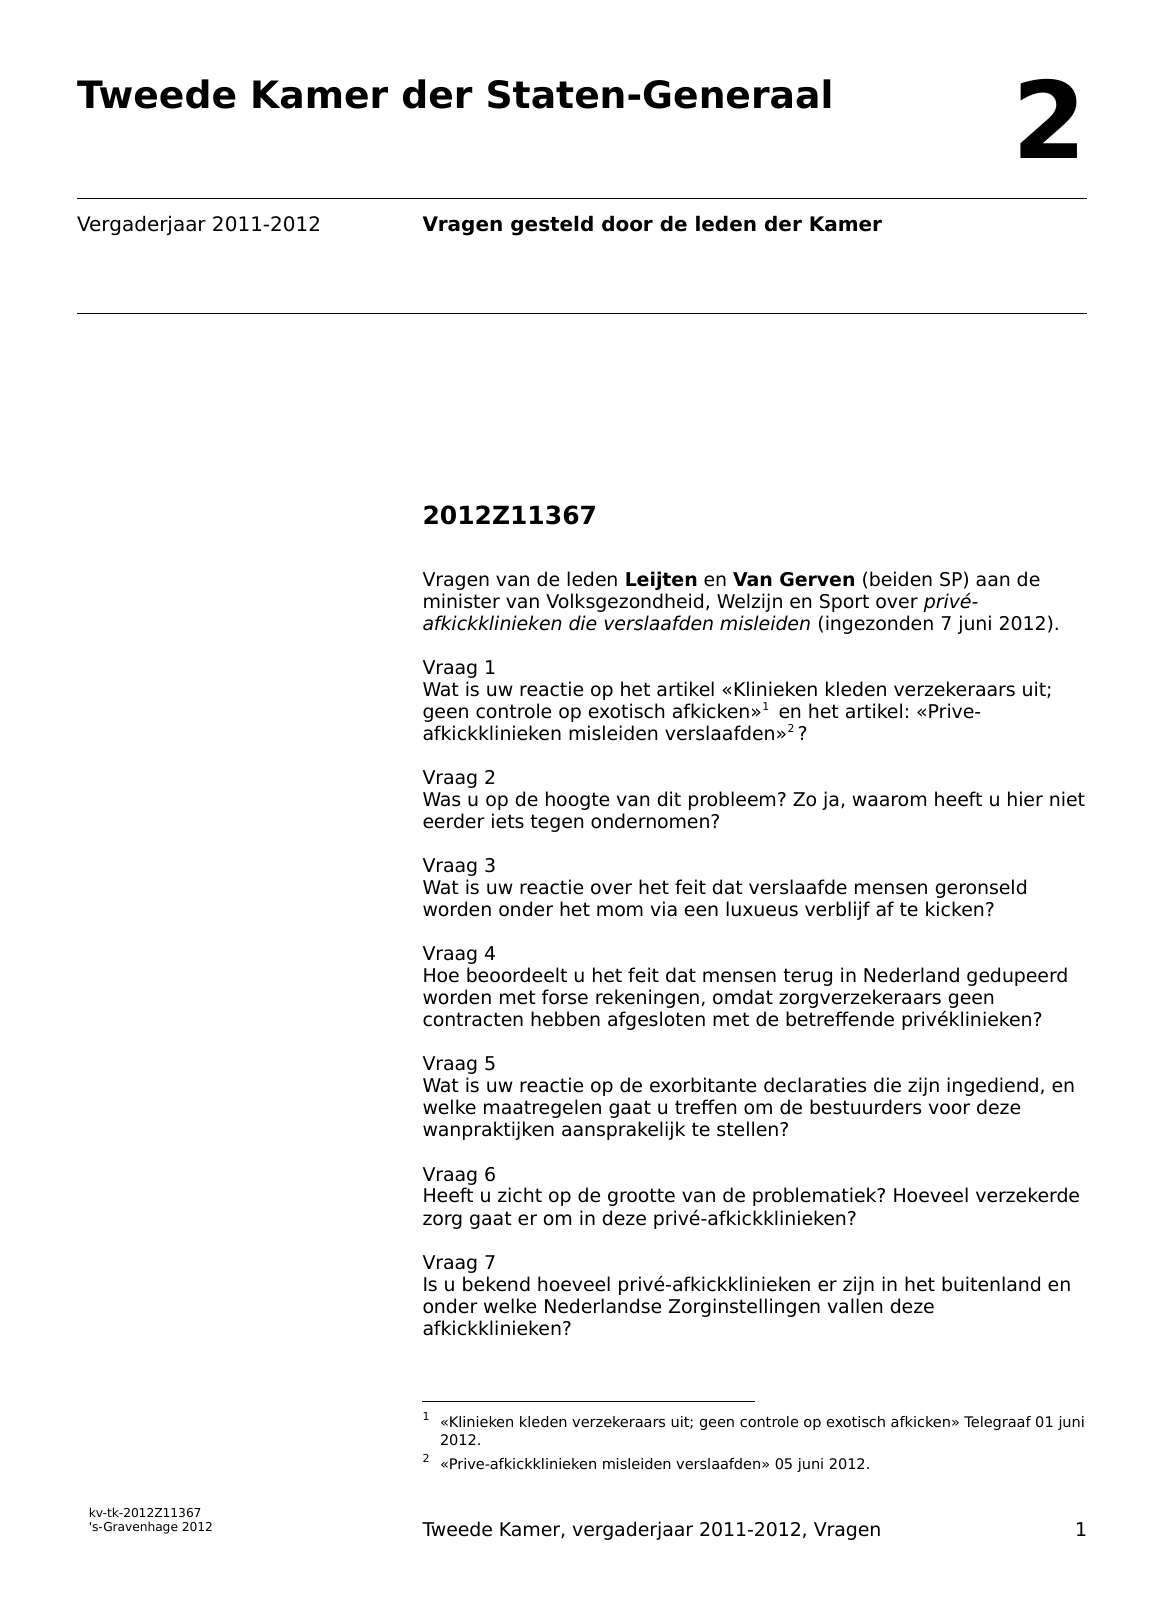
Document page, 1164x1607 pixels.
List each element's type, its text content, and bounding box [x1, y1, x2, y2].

text Vraag 1 [422, 657, 1087, 679]
text 2012Z11367 [422, 501, 1087, 531]
text Vraag 5 [422, 1053, 1087, 1075]
text «Prive-afkickklinieken misleiden verslaafden» 05 juni 2012. [422, 1452, 1087, 1474]
text Vraag 3 [422, 855, 1087, 877]
table_cell Vergaderjaar 2011-2012 [77, 199, 422, 313]
text Wat is uw reactie op de exorbitante declaraties die zijn ingediend, en welke maatregelen gaat u treffen om de bestuurders voor deze wanpraktijken aansprakelijk te stellen? [422, 1075, 1087, 1141]
text Vraag 6 [422, 1163, 1087, 1185]
text 's-Gravenhage 2012 [88, 1520, 323, 1534]
table_cell Vragen gesteld door de leden der Kamer [422, 199, 1087, 313]
text «Klinieken kleden verzekeraars uit; geen controle op exotisch afkicken» Telegraaf 01 juni 2012. [422, 1410, 1087, 1449]
text Heeft u zicht op de grootte van de problematiek? Hoeveel verzekerde zorg gaat er om in deze privé-afkickklinieken? [422, 1185, 1087, 1229]
text Was u op de hoogte van dit probleem? Zo ja, waarom heeft u hier niet eerder iets tegen ondernomen? [422, 789, 1087, 833]
text Vraag 7 [422, 1252, 1087, 1273]
text Wat is uw reactie op het artikel «Klinieken kleden verzekeraars uit; geen controle op exotisch afkicken» en het artikel: «Prive-afkickklinieken misleiden verslaafden»? [422, 679, 1087, 745]
text Wat is uw reactie over het feit dat verslaafde mensen geronseld worden onder het mom via een luxueus verblijf af te kicken? [422, 877, 1087, 921]
text kv-tk-2012Z11367 [88, 1506, 323, 1520]
text Vraag 2 [422, 767, 1087, 789]
text Vragen van de leden Leijten en Van Gerven (beiden SP) aan de minister van Volksgezondheid, Welzijn en Sport over privé-afkickklinieken die verslaafden misleiden (ingezonden 7 juni 2012). [422, 569, 1087, 635]
table_header Tweede Kamer der Staten-Generaal [77, 59, 886, 198]
text Is u bekend hoeveel privé-afkickklinieken er zijn in het buitenland en onder welke Nederlandse Zorginstellingen vallen deze afkickklinieken? [422, 1273, 1087, 1339]
table_header 2 [886, 59, 1087, 198]
text Vraag 4 [422, 943, 1087, 965]
text Hoe beoordeelt u het feit dat mensen terug in Nederland gedupeerd worden met forse rekeningen, omdat zorgverzekeraars geen contracten hebben afgesloten met de betreffende privéklinieken? [422, 965, 1087, 1031]
